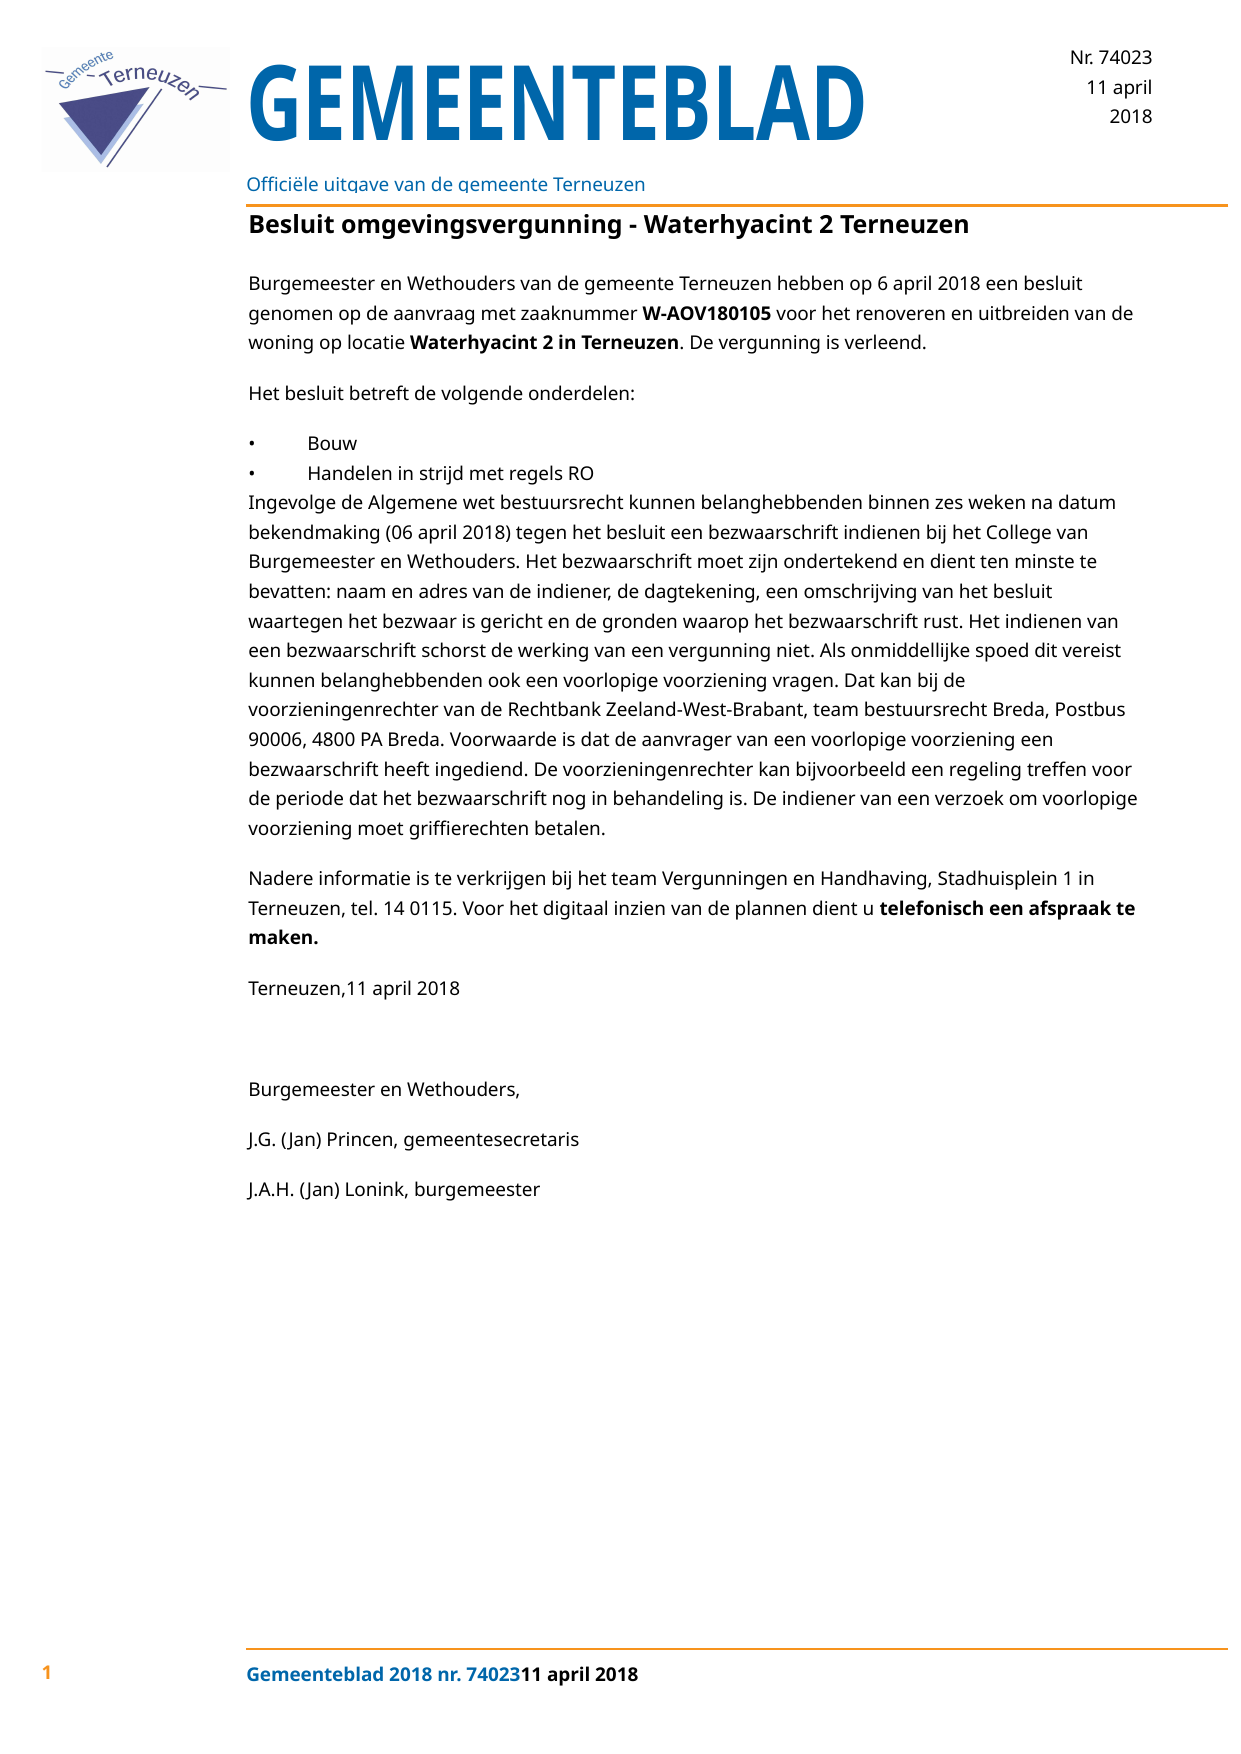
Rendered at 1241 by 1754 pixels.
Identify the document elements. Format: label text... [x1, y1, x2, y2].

text Burgemeester en Wethouders van de gemeente Terneuzen hebben op 6 april 2018 een besluit genomen op de aanvraag met zaaknummer W-AOV180105 voor het renoveren en uitbreiden van de woning op locatie Waterhyacint 2 in Terneuzen. De vergunning is verleend. [248, 270, 1152, 355]
list Bouw [248, 430, 1152, 456]
list Handelen in strijd met regels RO [248, 460, 1152, 486]
text Ingevolge de Algemene wet bestuursrecht kunnen belanghebbenden binnen zes weken na datum bekendmaking (06 april 2018) tegen het besluit een bezwaarschrift indienen bij het College van Burgemeester en Wethouders. Het bezwaarschrift moet zijn ondertekend en dient ten minste te bevatten: naam en adres van de indiener, de dagtekening, een omschrijving van het besluit waartegen het bezwaar is gericht en de gronden waarop het bezwaarschrift rust. Het indienen van een bezwaarschrift schorst de werking van een vergunning niet. Als onmiddellijke spoed dit vereist kunnen belanghebbenden ook een voorlopige voorziening vragen. Dat kan bij de voorzieningenrechter van de Rechtbank Zeeland-West-Brabant, team bestuursrecht Breda, Postbus 90006, 4800 PA Breda. Voorwaarde is dat de aanvrager van een voorlopige voorziening een bezwaarschrift heeft ingediend. De voorzieningenrechter kan bijvoorbeeld een regeling treffen voor de periode dat het bezwaarschrift nog in behandeling is. De indiener van een verzoek om voorlopige voorziening moet griffierechten betalen. [248, 489, 1152, 841]
text Nadere informatie is te verkrijgen bij het team Vergunningen en Handhaving, Stadhuisplein 1 in Terneuzen, tel. 14 0115. Voor het digitaal inzien van de plannen dient u telefonisch een afspraak te maken. [248, 865, 1152, 950]
text Terneuzen,11 april 2018 [248, 975, 1152, 1001]
text J.G. (Jan) Princen, gemeentesecretaris [248, 1126, 1152, 1152]
text Burgemeester en Wethouders, [248, 1076, 1152, 1101]
text Het besluit betreft de volgende onderdelen: [248, 380, 1152, 406]
text J.A.H. (Jan) Lonink, burgemeester [248, 1177, 1152, 1202]
picture [41, 47, 231, 172]
text Besluit omgevingsvergunning - Waterhyacint 2 Terneuzen [248, 207, 1152, 241]
